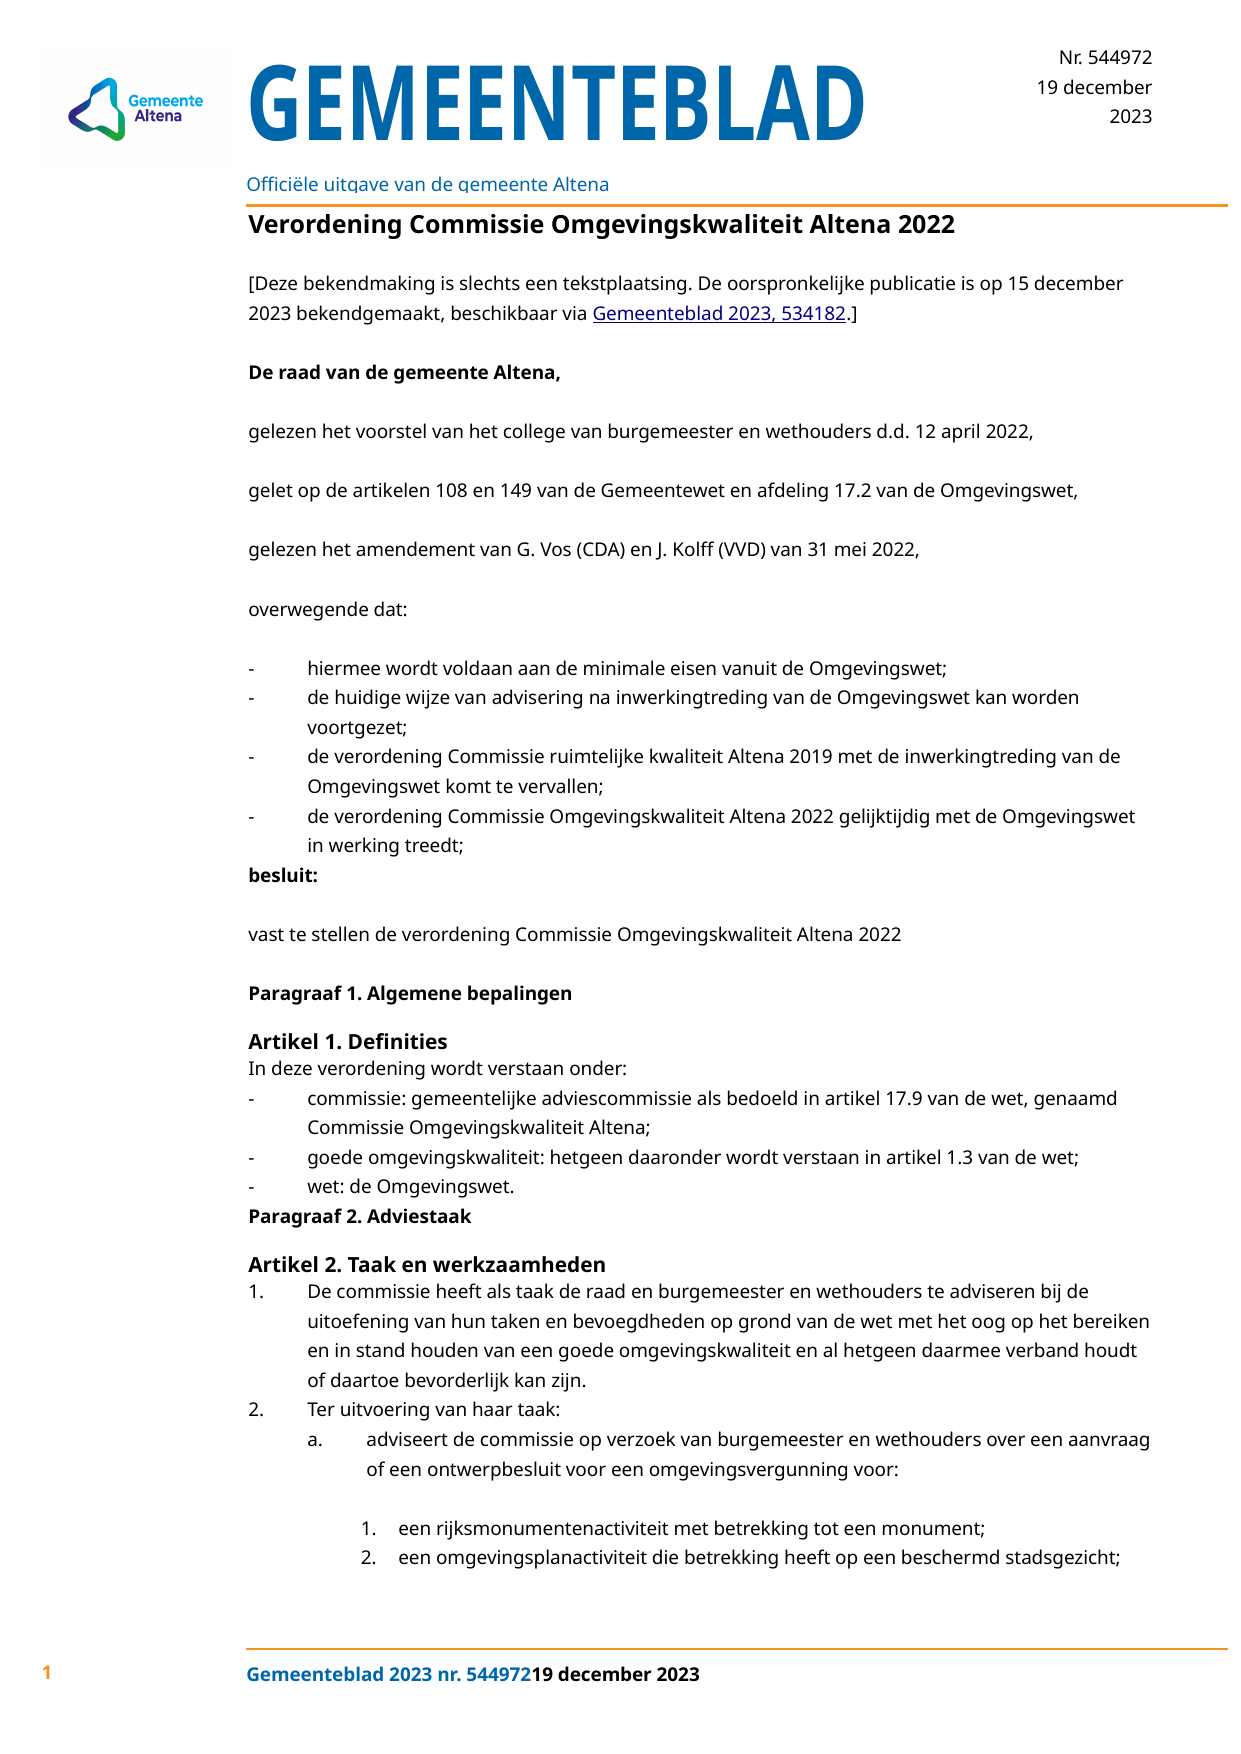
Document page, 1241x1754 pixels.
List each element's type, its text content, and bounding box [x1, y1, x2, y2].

text gelet op de artikelen 108 en 149 van de Gemeentewet en afdeling 17.2 van de Omgevingswet, [248, 477, 1152, 503]
list een omgevingsplanactiviteit die betrekking heeft op een beschermd stadsgezicht; [361, 1544, 1152, 1570]
text Verordening Commissie Omgevingskwaliteit Altena 2022 [248, 207, 1152, 241]
list adviseert de commissie op verzoek van burgemeester en wethouders over een aanvraag of een ontwerpbesluit voor een omgevingsvergunning voor: [307, 1426, 1152, 1481]
text gelezen het amendement van G. Vos (CDA) en J. Kolff (VVD) van 31 mei 2022, [248, 537, 1152, 562]
text gelezen het voorstel van het college van burgemeester en wethouders d.d. 12 april 2022, [248, 418, 1152, 444]
list een rijksmonumentenactiviteit met betrekking tot een monument; [361, 1515, 1152, 1541]
text overwegende dat: [248, 596, 1152, 621]
list De commissie heeft als taak de raad en burgemeester en wethouders te adviseren bij de uitoefening van hun taken en bevoegdheden op grond van de wet met het oog op het bereiken en in stand houden van een goede omgevingskwaliteit en al hetgeen daarmee verband houdt of daartoe bevorderlijk kan zijn. [248, 1278, 1152, 1393]
text Paragraaf 1. Algemene bepalingen [248, 980, 1152, 1006]
list de huidige wijze van advisering na inwerkingtreding van de Omgevingswet kan worden voortgezet; [248, 684, 1152, 740]
text De raad van de gemeente Altena, [248, 359, 1152, 385]
list Ter uitvoering van haar taak: [248, 1397, 1152, 1422]
text vast te stellen de verordening Commissie Omgevingskwaliteit Altena 2022 [248, 921, 1152, 947]
text Artikel 1. Definities [248, 1027, 1152, 1055]
list de verordening Commissie Omgevingskwaliteit Altena 2022 gelijktijdig met de Omgevingswet in werking treedt; [248, 803, 1152, 858]
text [Deze bekendmaking is slechts een tekstplaatsing. De oorspronkelijke publicatie is op 15 december 2023 bekendgemaakt, beschikbaar via Gemeenteblad 2023, 534182.] [248, 270, 1152, 326]
list hiermee wordt voldaan aan de minimale eisen vanuit de Omgevingswet; [248, 655, 1152, 681]
text In deze verordening wordt verstaan onder: [248, 1055, 1152, 1081]
list wet: de Omgevingswet. [248, 1174, 1152, 1199]
list de verordening Commissie ruimtelijke kwaliteit Altena 2019 met de inwerkingtreding van de Omgevingswet komt te vervallen; [248, 744, 1152, 799]
text Artikel 2. Taak en werkzaamheden [248, 1250, 1152, 1278]
list goede omgevingskwaliteit: hetgeen daaronder wordt verstaan in artikel 1.3 van de wet; [248, 1144, 1152, 1170]
picture [41, 47, 231, 172]
text besluit: [248, 862, 1152, 888]
text Paragraaf 2. Adviestaak [248, 1203, 1152, 1229]
list commissie: gemeentelijke adviescommissie als bedoeld in artikel 17.9 van de wet, genaamd Commissie Omgevingskwaliteit Altena; [248, 1085, 1152, 1140]
